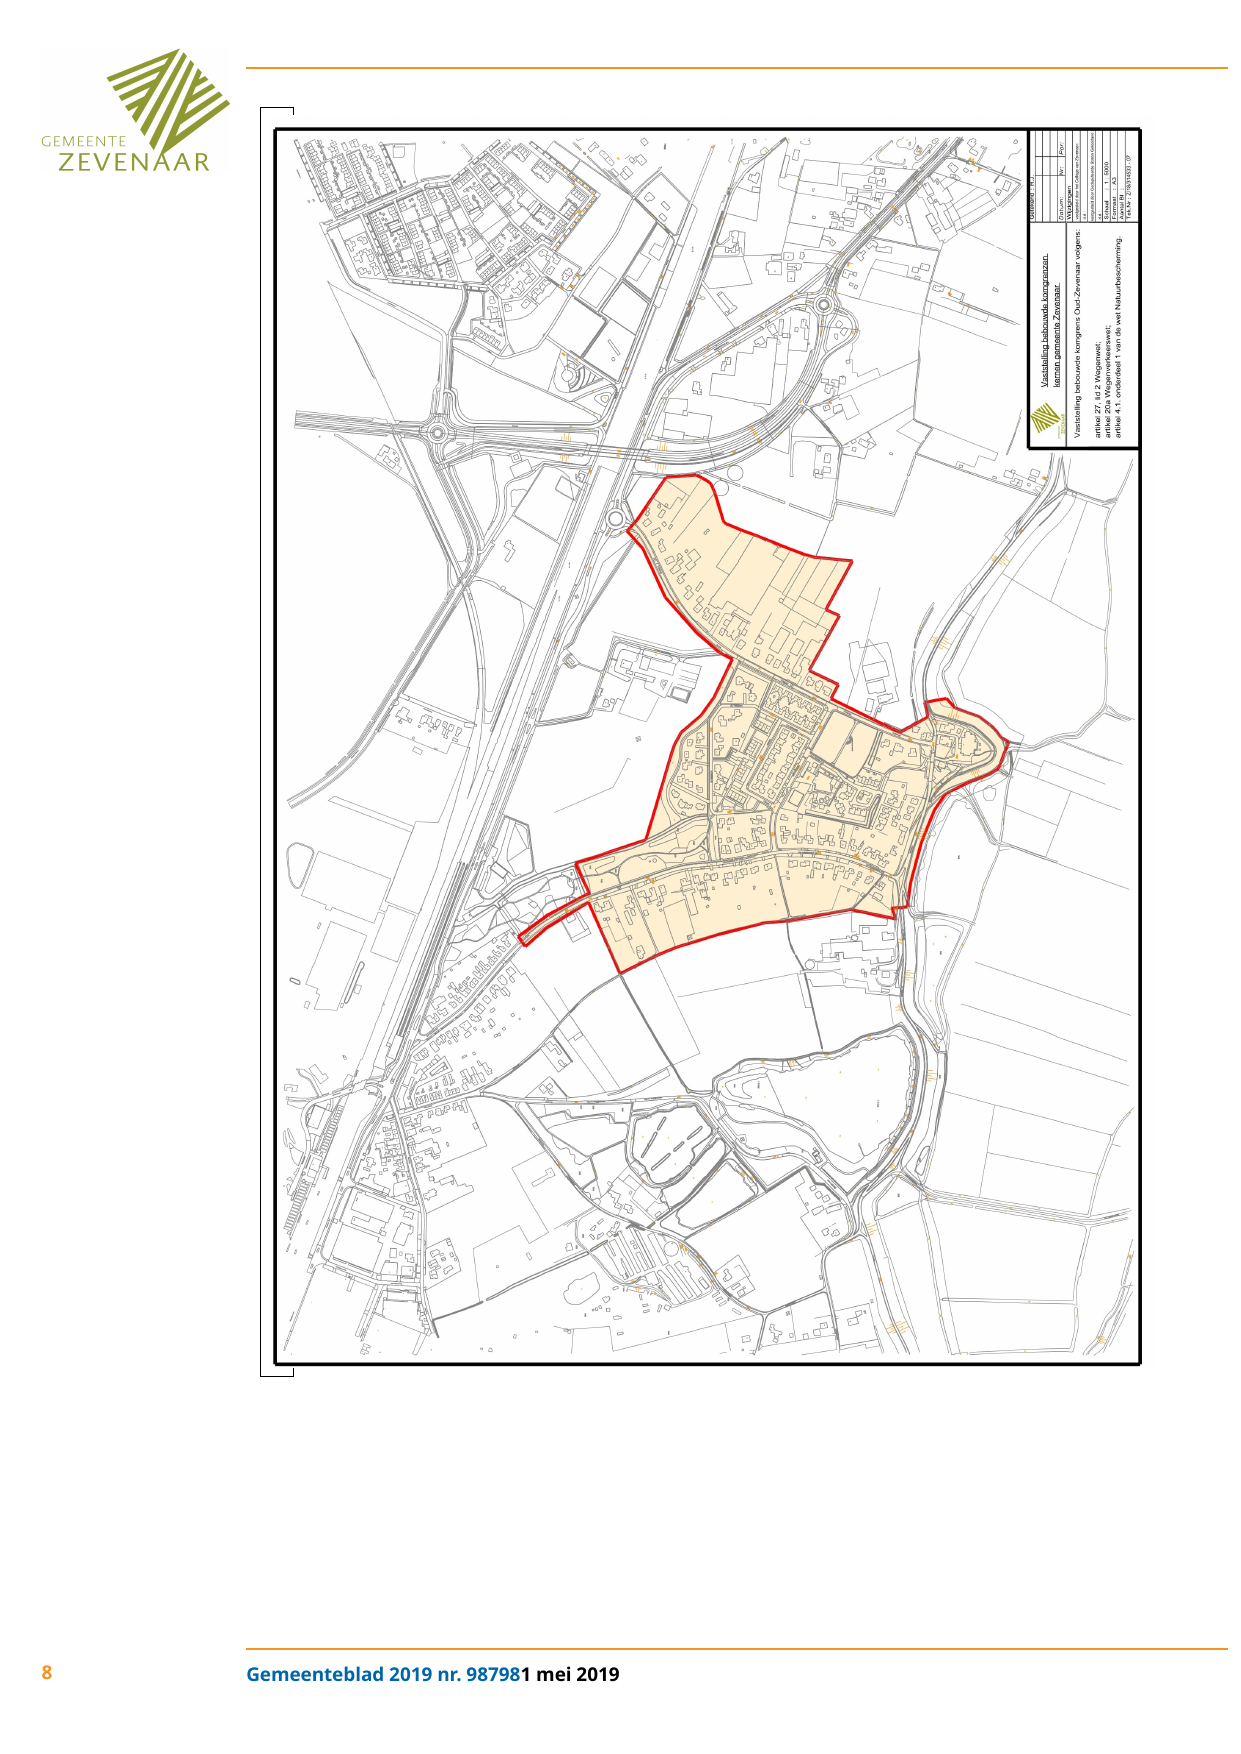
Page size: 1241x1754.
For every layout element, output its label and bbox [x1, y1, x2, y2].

picture [41, 47, 231, 172]
picture [268, 115, 1155, 1368]
